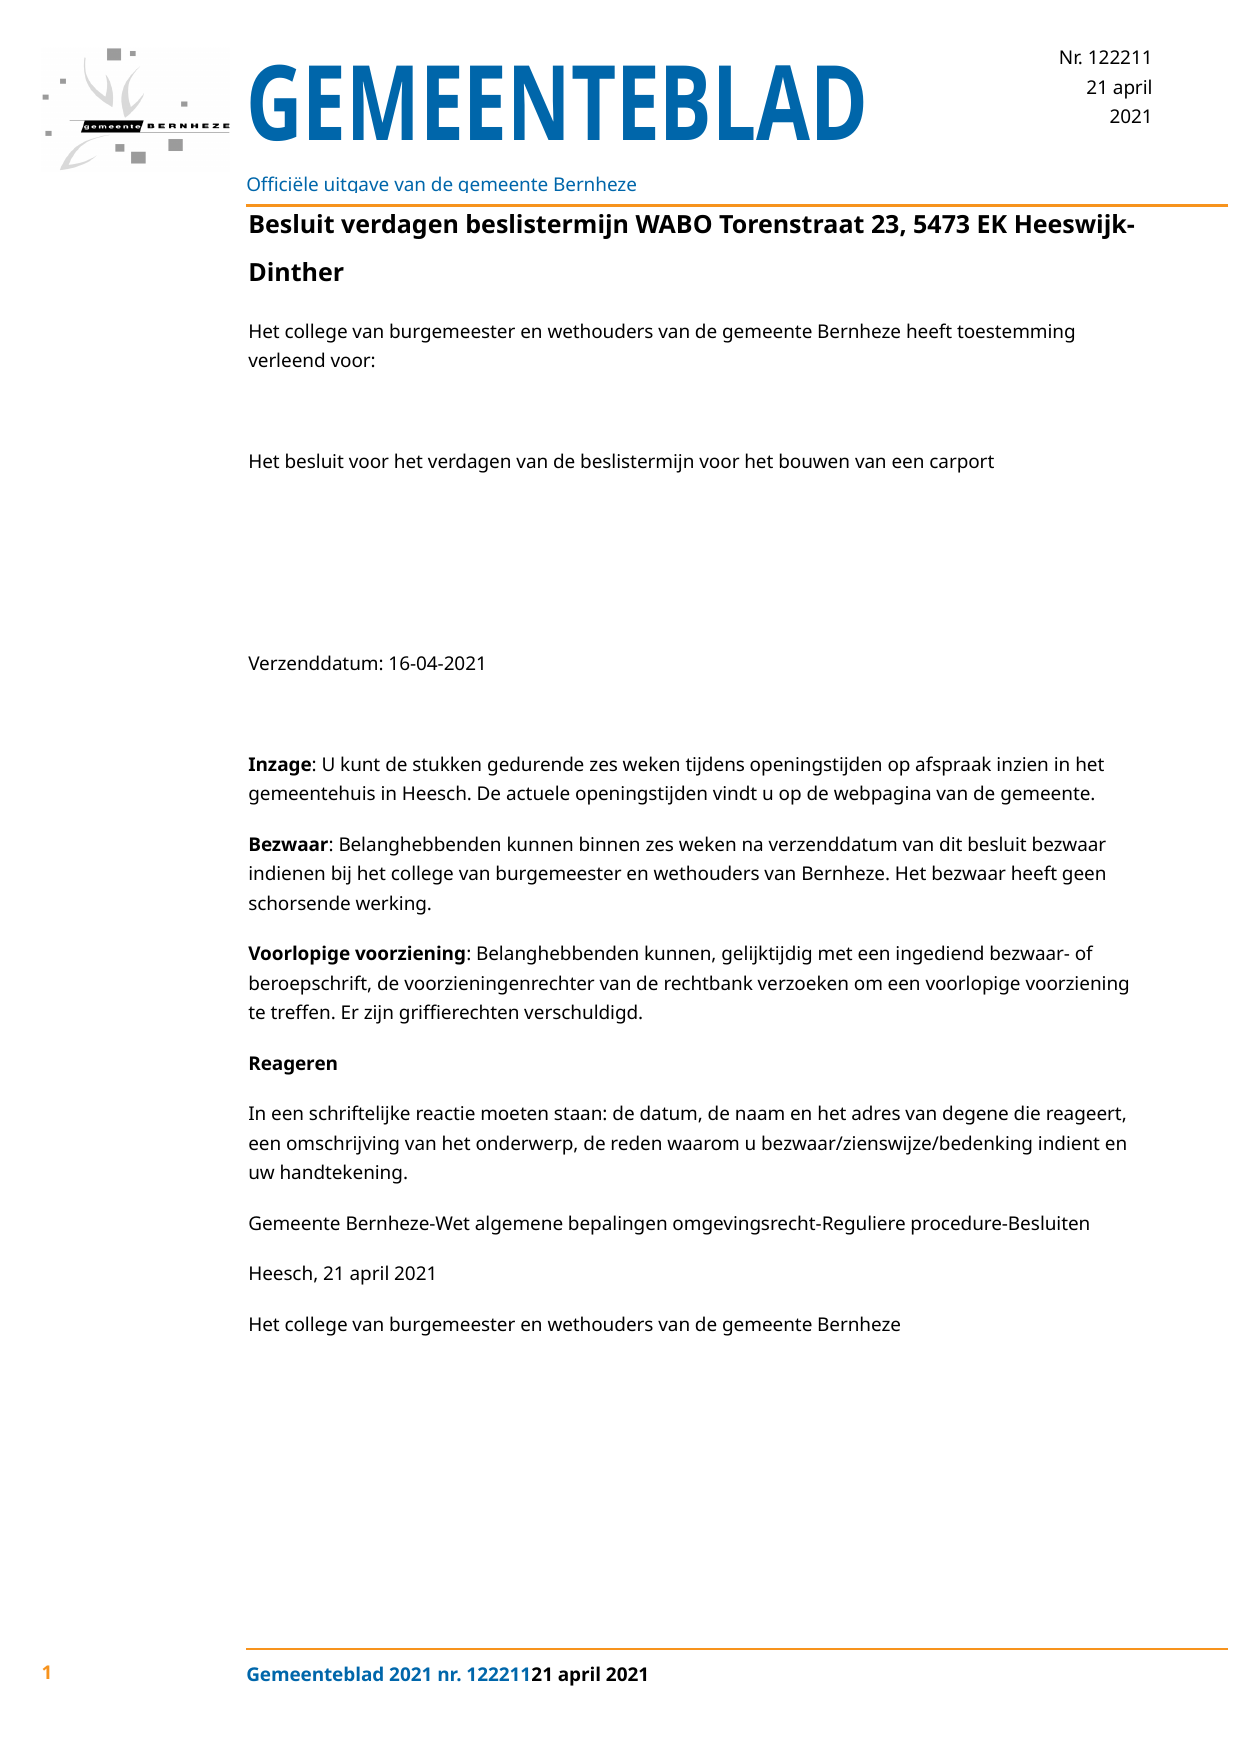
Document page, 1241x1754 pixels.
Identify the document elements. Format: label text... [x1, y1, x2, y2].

text Inzage: U kunt de stukken gedurende zes weken tijdens openingstijden op afspraak inzien in het gemeentehuis in Heesch. De actuele openingstijden vindt u op de webpagina van de gemeente. [248, 751, 1152, 806]
text Reageren [248, 1050, 1152, 1076]
text Voorlopige voorziening: Belanghebbenden kunnen, gelijktijdig met een ingediend bezwaar- of beroepschrift, de voorzieningenrechter van de rechtbank verzoeken om een voorlopige voorziening te treffen. Er zijn griffierechten verschuldigd. [248, 940, 1152, 1025]
text Heesch, 21 april 2021 [248, 1260, 1152, 1286]
text Bezwaar: Belanghebbenden kunnen binnen zes weken na verzenddatum van dit besluit bezwaar indienen bij het college van burgemeester en wethouders van Bernheze. Het bezwaar heeft geen schorsende werking. [248, 831, 1152, 916]
text Het besluit voor het verdagen van de beslistermijn voor het bouwen van een carport [248, 448, 1152, 474]
text Besluit verdagen beslistermijn WABO Torenstraat 23, 5473 EK Heeswijk-Dinther [248, 207, 1152, 288]
text Gemeente Bernheze-Wet algemene bepalingen omgevingsrecht-Reguliere procedure-Besluiten [248, 1210, 1152, 1236]
text Verzenddatum: 16-04-2021 [248, 650, 1152, 676]
text In een schriftelijke reactie moeten staan: de datum, de naam en het adres van degene die reageert, een omschrijving van het onderwerp, de reden waarom u bezwaar/zienswijze/bedenking indient en uw handtekening. [248, 1100, 1152, 1185]
picture [41, 47, 231, 172]
text Het college van burgemeester en wethouders van de gemeente Bernheze [248, 1311, 1152, 1337]
text Het college van burgemeester en wethouders van de gemeente Bernheze heeft toestemming verleend voor: [248, 318, 1152, 373]
